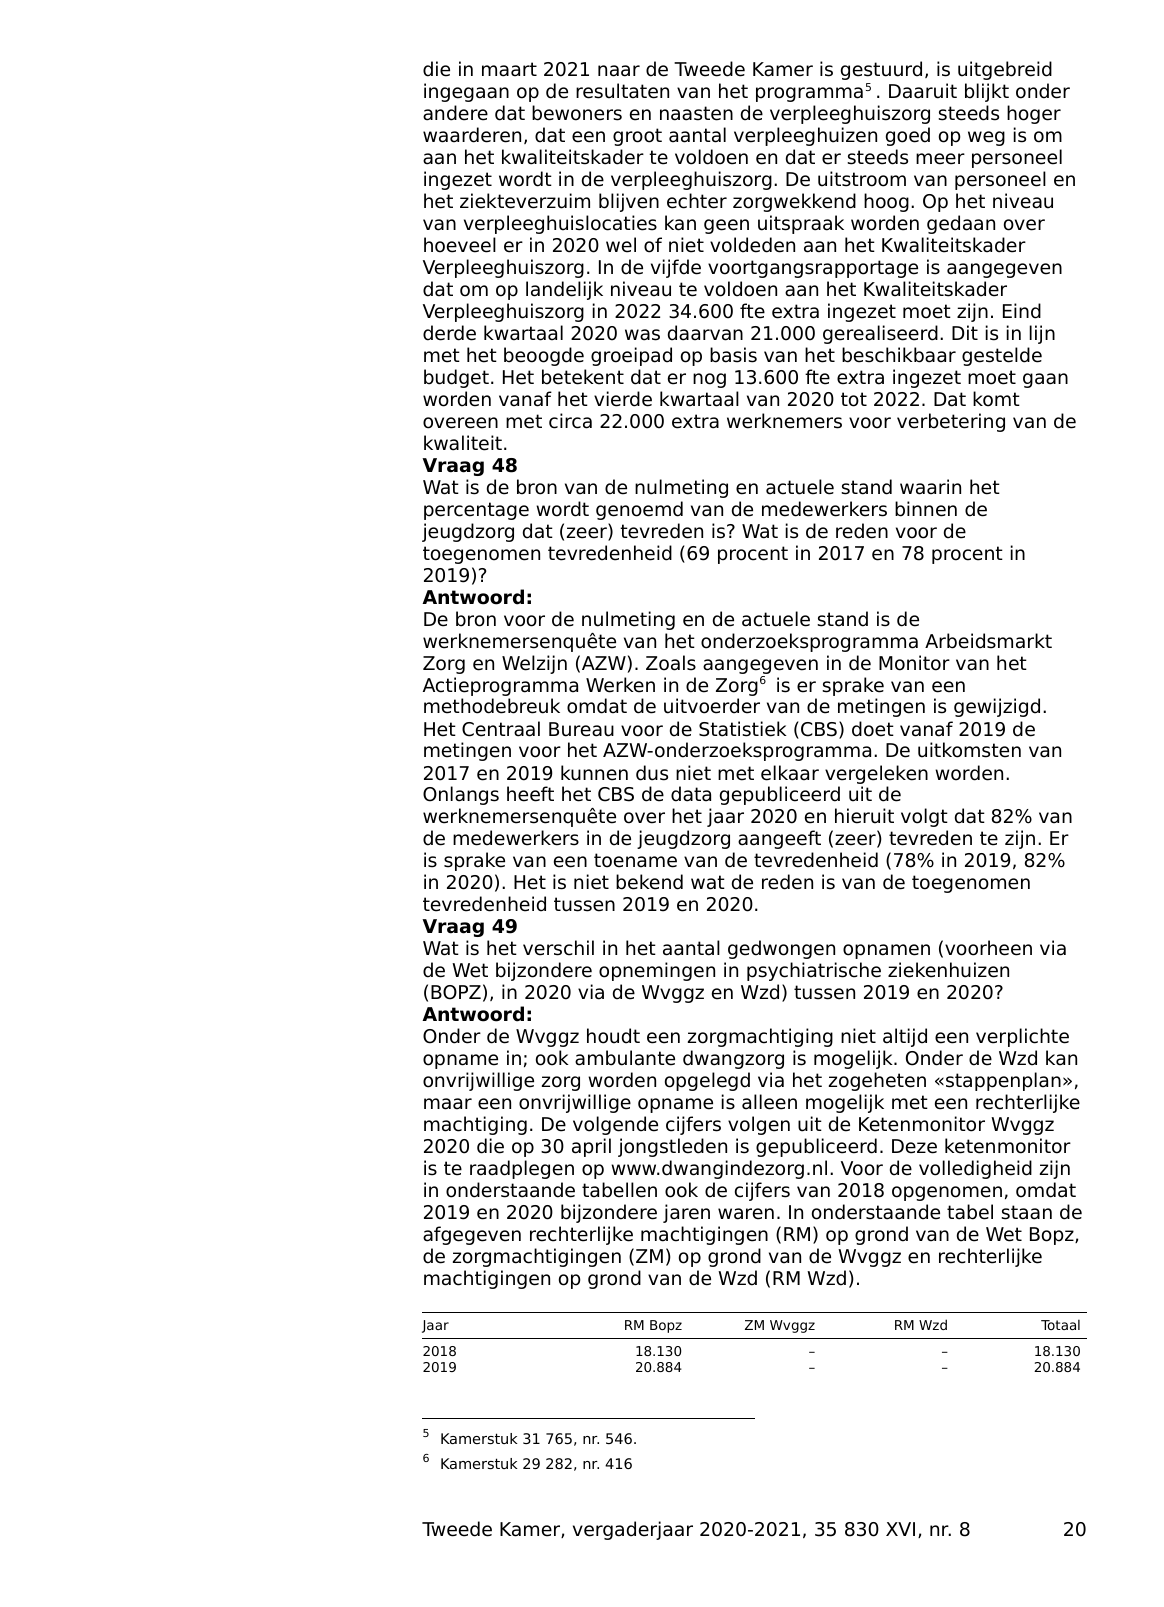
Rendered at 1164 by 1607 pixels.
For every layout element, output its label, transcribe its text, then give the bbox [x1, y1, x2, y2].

text Vraag 49 [422, 916, 1087, 938]
text De bron voor de nulmeting en de actuele stand is de werknemersenquête van het onderzoeksprogramma Arbeidsmarkt Zorg en Welzijn (AZW). Zoals aangegeven in de Monitor van het Actieprogramma Werken in de Zorg is er sprake van een methodebreuk omdat de uitvoerder van de metingen is gewijzigd. Het Centraal Bureau voor de Statistiek (CBS) doet vanaf 2019 de metingen voor het AZW-onderzoeksprogramma. De uitkomsten van 2017 en 2019 kunnen dus niet met elkaar vergeleken worden. Onlangs heeft het CBS de data gepubliceerd uit de werknemersenquête over het jaar 2020 en hieruit volgt dat 82% van de medewerkers in de jeugdzorg aangeeft (zeer) tevreden te zijn. Er is sprake van een toename van de tevredenheid (78% in 2019, 82% in 2020). Het is niet bekend wat de reden is van de toegenomen tevredenheid tussen 2019 en 2020. [422, 608, 1087, 916]
table_header RM Bopz [555, 1313, 688, 1338]
text Antwoord: [422, 1004, 1087, 1026]
text die in maart 2021 naar de Tweede Kamer is gestuurd, is uitgebreid ingegaan op de resultaten van het programma. Daaruit blijkt onder andere dat bewoners en naasten de verpleeghuiszorg steeds hoger waarderen, dat een groot aantal verpleeghuizen goed op weg is om aan het kwaliteitskader te voldoen en dat er steeds meer personeel ingezet wordt in de verpleeghuiszorg. De uitstroom van personeel en het ziekteverzuim blijven echter zorgwekkend hoog. Op het niveau van verpleeghuislocaties kan geen uitspraak worden gedaan over hoeveel er in 2020 wel of niet voldeden aan het Kwaliteitskader Verpleeghuiszorg. In de vijfde voortgangsrapportage is aangegeven dat om op landelijk niveau te voldoen aan het Kwaliteitskader Verpleeghuiszorg in 2022 34.600 fte extra ingezet moet zijn. Eind derde kwartaal 2020 was daarvan 21.000 gerealiseerd. Dit is in lijn met het beoogde groeipad op basis van het beschikbaar gestelde budget. Het betekent dat er nog 13.600 fte extra ingezet moet gaan worden vanaf het vierde kwartaal van 2020 tot 2022. Dat komt overeen met circa 22.000 extra werknemers voor verbetering van de kwaliteit. [422, 59, 1087, 455]
text Antwoord: [422, 587, 1087, 608]
text Kamerstuk 31 765, nr. 546. [422, 1427, 1087, 1449]
table_cell 20.884 [954, 1359, 1087, 1375]
table_cell – [821, 1339, 954, 1359]
text Wat is de bron van de nulmeting en actuele stand waarin het percentage wordt genoemd van de medewerkers binnen de jeugdzorg dat (zeer) tevreden is? Wat is de reden voor de toegenomen tevredenheid (69 procent in 2017 en 78 procent in 2019)? [422, 477, 1087, 587]
table_cell 2019 [422, 1359, 555, 1375]
table_cell – [688, 1339, 821, 1359]
table_cell 2018 [422, 1339, 555, 1359]
table_header ZM Wvggz [688, 1313, 821, 1338]
text Kamerstuk 29 282, nr. 416 [422, 1452, 1087, 1474]
table_header Jaar [422, 1313, 555, 1338]
table_header Totaal [954, 1313, 1087, 1338]
text Vraag 48 [422, 455, 1087, 477]
table_cell – [688, 1359, 821, 1375]
table_cell 18.130 [555, 1339, 688, 1359]
table_header RM Wzd [821, 1313, 954, 1338]
table_cell 18.130 [954, 1339, 1087, 1359]
text Wat is het verschil in het aantal gedwongen opnamen (voorheen via de Wet bijzondere opnemingen in psychiatrische ziekenhuizen (BOPZ), in 2020 via de Wvggz en Wzd) tussen 2019 en 2020? [422, 938, 1087, 1004]
table_cell 20.884 [555, 1359, 688, 1375]
text Onder de Wvggz houdt een zorgmachtiging niet altijd een verplichte opname in; ook ambulante dwangzorg is mogelijk. Onder de Wzd kan onvrijwillige zorg worden opgelegd via het zogeheten «stappenplan», maar een onvrijwillige opname is alleen mogelijk met een rechterlijke machtiging. De volgende cijfers volgen uit de Ketenmonitor Wvggz 2020 die op 30 april jongstleden is gepubliceerd. Deze ketenmonitor is te raadplegen op www.dwangindezorg.nl. Voor de volledigheid zijn in onderstaande tabellen ook de cijfers van 2018 opgenomen, omdat 2019 en 2020 bijzondere jaren waren. In onderstaande tabel staan de afgegeven rechterlijke machtigingen (RM) op grond van de Wet Bopz, de zorgmachtigingen (ZM) op grond van de Wvggz en rechterlijke machtigingen op grond van de Wzd (RM Wzd). [422, 1026, 1087, 1290]
table_cell – [821, 1359, 954, 1375]
